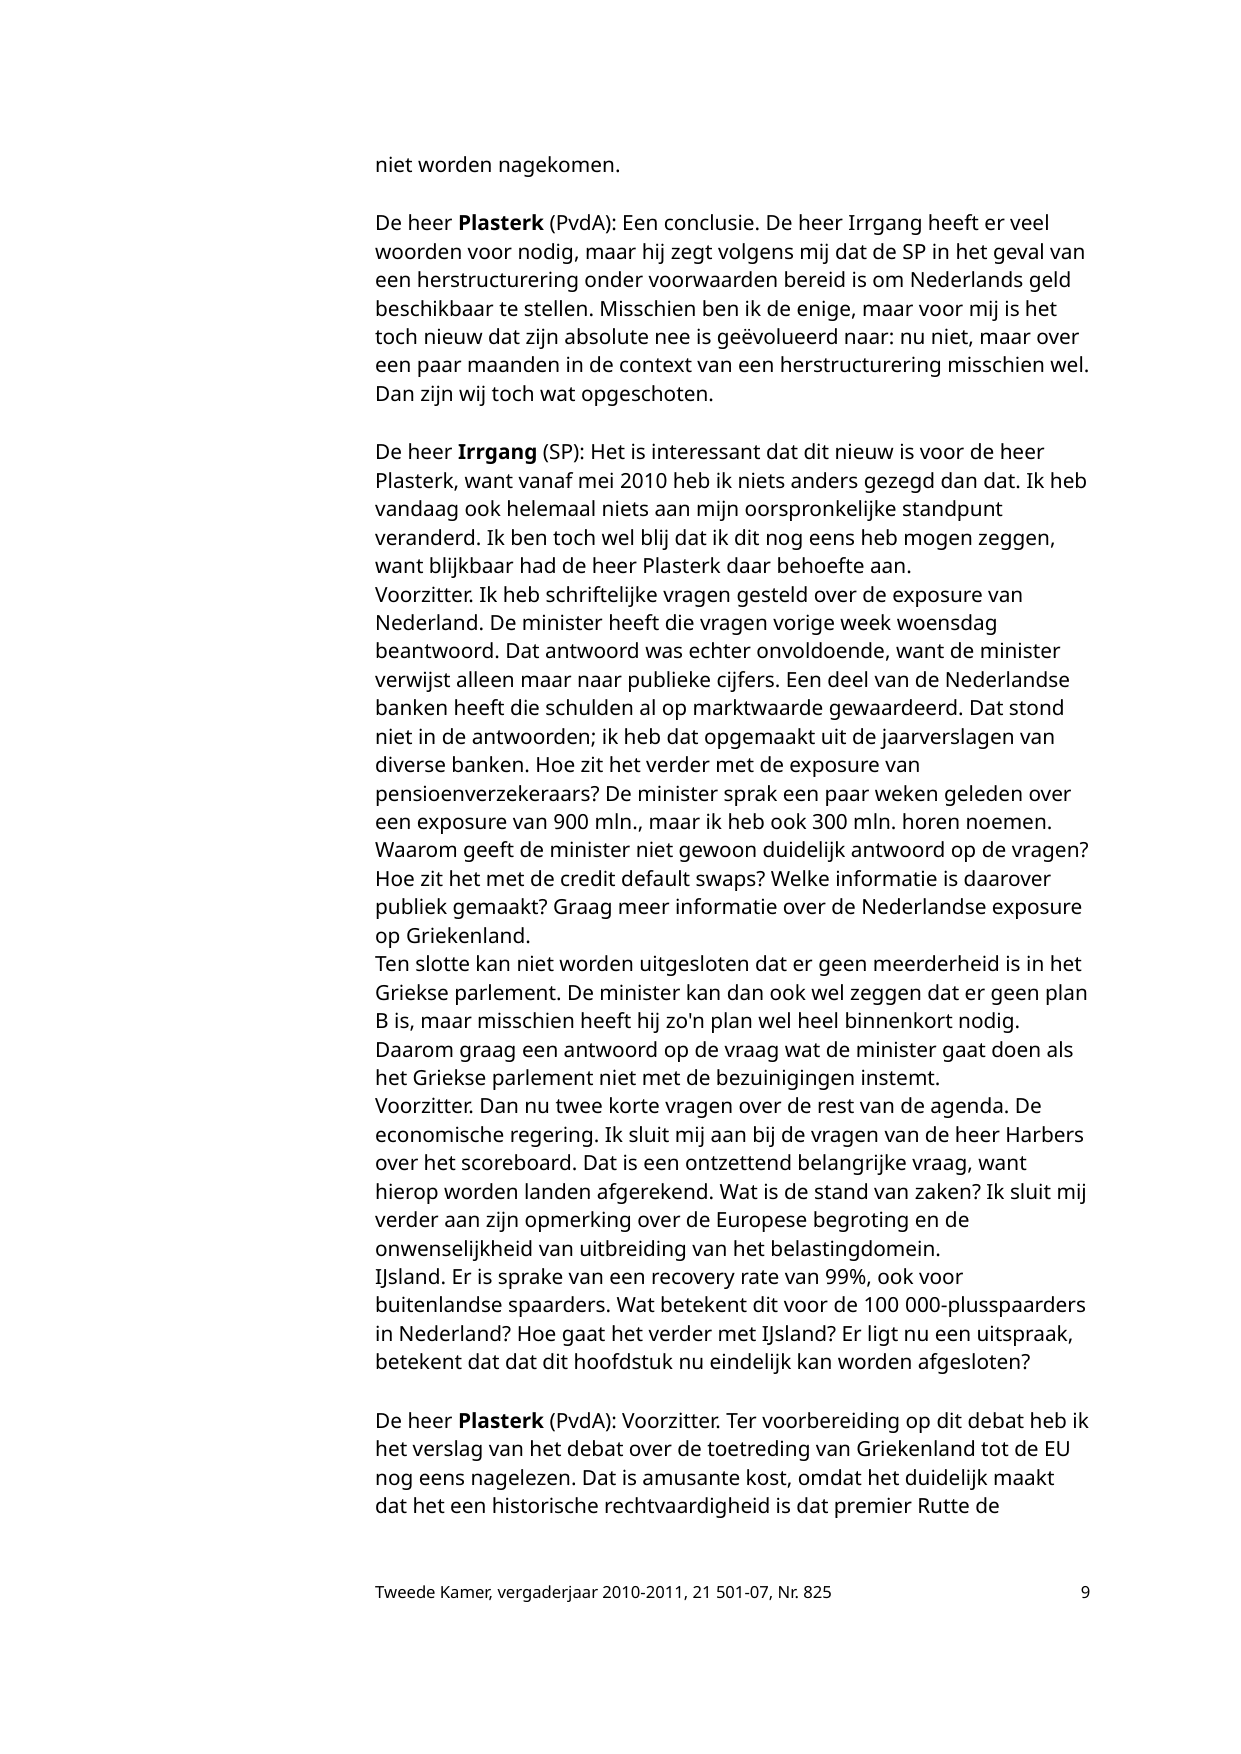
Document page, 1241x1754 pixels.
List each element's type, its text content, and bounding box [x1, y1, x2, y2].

text Voorzitter. Ik heb schriftelijke vragen gesteld over de exposure van Nederland. De minister heeft die vragen vorige week woensdag beantwoord. Dat antwoord was echter onvoldoende, want de minister verwijst alleen maar naar publieke cijfers. Een deel van de Nederlandse banken heeft die schulden al op marktwaarde gewaardeerd. Dat stond niet in de antwoorden; ik heb dat opgemaakt uit de jaarverslagen van diverse banken. Hoe zit het verder met de exposure van pensioenverzekeraars? De minister sprak een paar weken geleden over een exposure van 900 mln., maar ik heb ook 300 mln. horen noemen. Waarom geeft de minister niet gewoon duidelijk antwoord op de vragen? [375, 580, 1090, 864]
text Voorzitter. Dan nu twee korte vragen over de rest van de agenda. De economische regering. Ik sluit mij aan bij de vragen van de heer Harbers over het scoreboard. Dat is een ontzettend belangrijke vraag, want hierop worden landen afgerekend. Wat is de stand van zaken? Ik sluit mij verder aan zijn opmerking over de Europese begroting en de onwenselijkheid van uitbreiding van het belastingdomein. [375, 1092, 1090, 1262]
text Hoe zit het met de credit default swaps? Welke informatie is daarover publiek gemaakt? Graag meer informatie over de Nederlandse exposure op Griekenland. [375, 864, 1090, 949]
text De heer Plasterk (PvdA): Voorzitter. Ter voorbereiding op dit debat heb ik het verslag van het debat over de toetreding van Griekenland tot de EU nog eens nagelezen. Dat is amusante kost, omdat het duidelijk maakt dat het een historische rechtvaardigheid is dat premier Rutte de [375, 1406, 1090, 1520]
text De heer Plasterk (PvdA): Een conclusie. De heer Irrgang heeft er veel woorden voor nodig, maar hij zegt volgens mij dat de SP in het geval van een herstructurering onder voorwaarden bereid is om Nederlands geld beschikbaar te stellen. Misschien ben ik de enige, maar voor mij is het toch nieuw dat zijn absolute nee is geëvolueerd naar: nu niet, maar over een paar maanden in de context van een herstructurering misschien wel. Dan zijn wij toch wat opgeschoten. [375, 208, 1090, 407]
text IJsland. Er is sprake van een recovery rate van 99%, ook voor buitenlandse spaarders. Wat betekent dit voor de 100 000-plusspaarders in Nederland? Hoe gaat het verder met IJsland? Er ligt nu een uitspraak, betekent dat dat dit hoofdstuk nu eindelijk kan worden afgesloten? [375, 1262, 1090, 1376]
text niet worden nagekomen. [375, 150, 1090, 178]
text De heer Irrgang (SP): Het is interessant dat dit nieuw is voor de heer Plasterk, want vanaf mei 2010 heb ik niets anders gezegd dan dat. Ik heb vandaag ook helemaal niets aan mijn oorspronkelijke standpunt veranderd. Ik ben toch wel blij dat ik dit nog eens heb mogen zeggen, want blijkbaar had de heer Plasterk daar behoefte aan. [375, 437, 1090, 580]
text Ten slotte kan niet worden uitgesloten dat er geen meerderheid is in het Griekse parlement. De minister kan dan ook wel zeggen dat er geen plan B is, maar misschien heeft hij zo'n plan wel heel binnenkort nodig. Daarom graag een antwoord op de vraag wat de minister gaat doen als het Griekse parlement niet met de bezuinigingen instemt. [375, 949, 1090, 1092]
